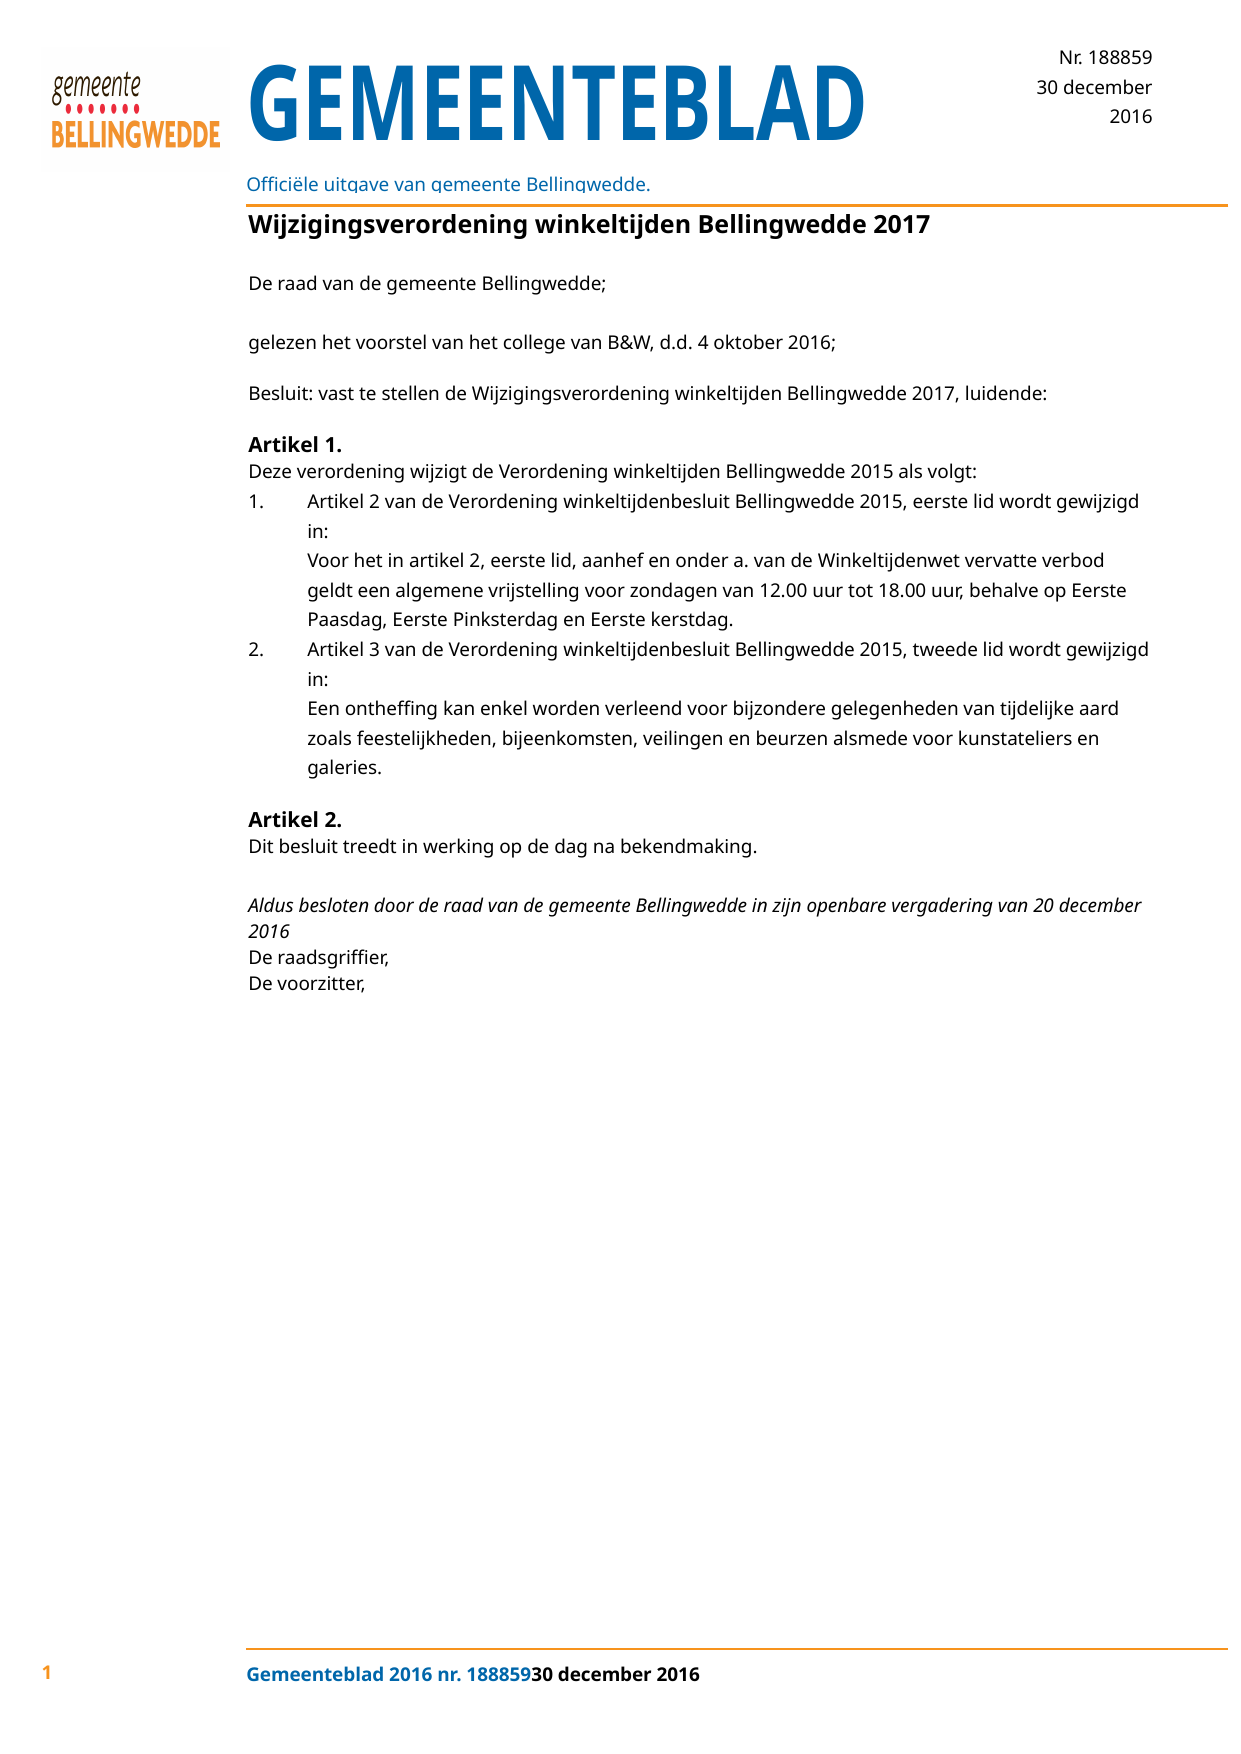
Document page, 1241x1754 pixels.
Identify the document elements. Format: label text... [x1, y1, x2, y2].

text gelezen het voorstel van het college van B&W, d.d. 4 oktober 2016; [248, 329, 1152, 355]
list Artikel 3 van de Verordening winkeltijdenbesluit Bellingwedde 2015, tweede lid wordt gewijzigd in: [248, 636, 1152, 691]
list Een ontheffing kan enkel worden verleend voor bijzondere gelegenheden van tijdelijke aard zoals feestelijkheden, bijeenkomsten, veilingen en beurzen alsmede voor kunstateliers en galeries. [248, 695, 1152, 780]
text Wijzigingsverordening winkeltijden Bellingwedde 2017 [248, 207, 1152, 241]
list Voor het in artikel 2, eerste lid, aanhef en onder a. van de Winkeltijdenwet vervatte verbod geldt een algemene vrijstelling voor zondagen van 12.00 uur tot 18.00 uur, behalve op Eerste Paasdag, Eerste Pinksterdag en Eerste kerstdag. [248, 547, 1152, 632]
picture [41, 47, 231, 172]
list Artikel 2 van de Verordening winkeltijdenbesluit Bellingwedde 2015, eerste lid wordt gewijzigd in: [248, 488, 1152, 543]
text Artikel 2. [248, 805, 1152, 833]
text De raadsgriffier, [248, 944, 1152, 970]
text Aldus besloten door de raad van de gemeente Bellingwedde in zijn openbare vergadering van 20 december 2016 [248, 892, 1152, 944]
text Deze verordening wijzigt de Verordening winkeltijden Bellingwedde 2015 als volgt: [248, 459, 1152, 484]
text De raad van de gemeente Bellingwedde; [248, 270, 1152, 296]
text De voorzitter, [248, 970, 1152, 995]
text Dit besluit treedt in werking op de dag na bekendmaking. [248, 833, 1152, 859]
text Artikel 1. [248, 430, 1152, 459]
text Besluit: vast te stellen de Wijzigingsverordening winkeltijden Bellingwedde 2017, luidende: [248, 380, 1152, 406]
